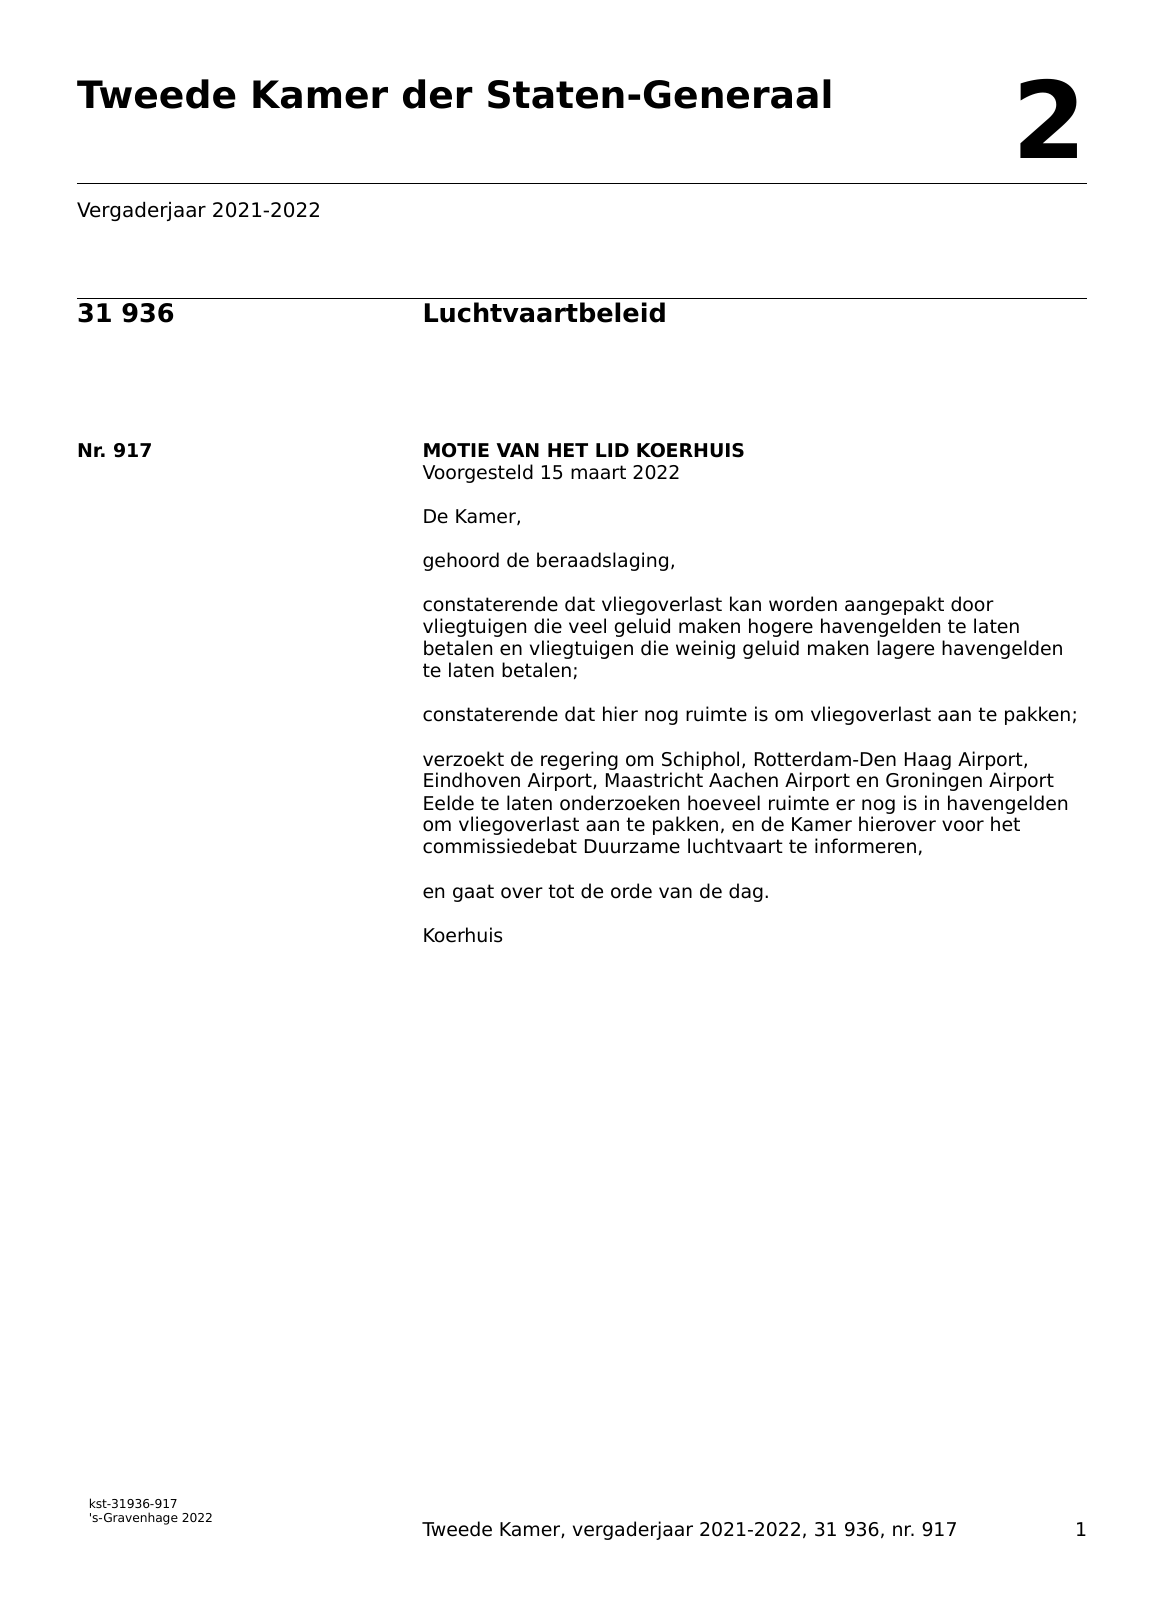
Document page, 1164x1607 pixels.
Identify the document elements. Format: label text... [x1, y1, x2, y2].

text Koerhuis [422, 925, 1087, 947]
text gehoord de beraadslaging, [422, 550, 1087, 572]
text kst-31936-917 [88, 1497, 323, 1511]
text constaterende dat hier nog ruimte is om vliegoverlast aan te pakken; [422, 704, 1087, 726]
text Voorgesteld 15 maart 2022 [422, 462, 1087, 484]
table_header 2 [886, 59, 1087, 183]
text verzoekt de regering om Schiphol, Rotterdam-Den Haag Airport, Eindhoven Airport, Maastricht Aachen Airport en Groningen Airport Eelde te laten onderzoeken hoeveel ruimte er nog is in havengelden om vliegoverlast aan te pakken, en de Kamer hierover voor het commissiedebat Duurzame luchtvaart te informeren, [422, 748, 1087, 858]
text 's-Gravenhage 2022 [88, 1511, 323, 1525]
text constaterende dat vliegoverlast kan worden aangepakt door vliegtuigen die veel geluid maken hogere havengelden te laten betalen en vliegtuigen die weinig geluid maken lagere havengelden te laten betalen; [422, 594, 1087, 682]
text De Kamer, [422, 506, 1087, 528]
text en gaat over tot de orde van de dag. [422, 881, 1087, 902]
subtitle 31 936 Luchtvaartbeleid [77, 299, 1087, 329]
table_header Tweede Kamer der Staten-Generaal [77, 59, 886, 183]
subtitle Nr. 917 MOTIE VAN HET LID KOERHUIS [77, 440, 1087, 462]
table_cell Vergaderjaar 2021-2022 [77, 184, 1087, 298]
